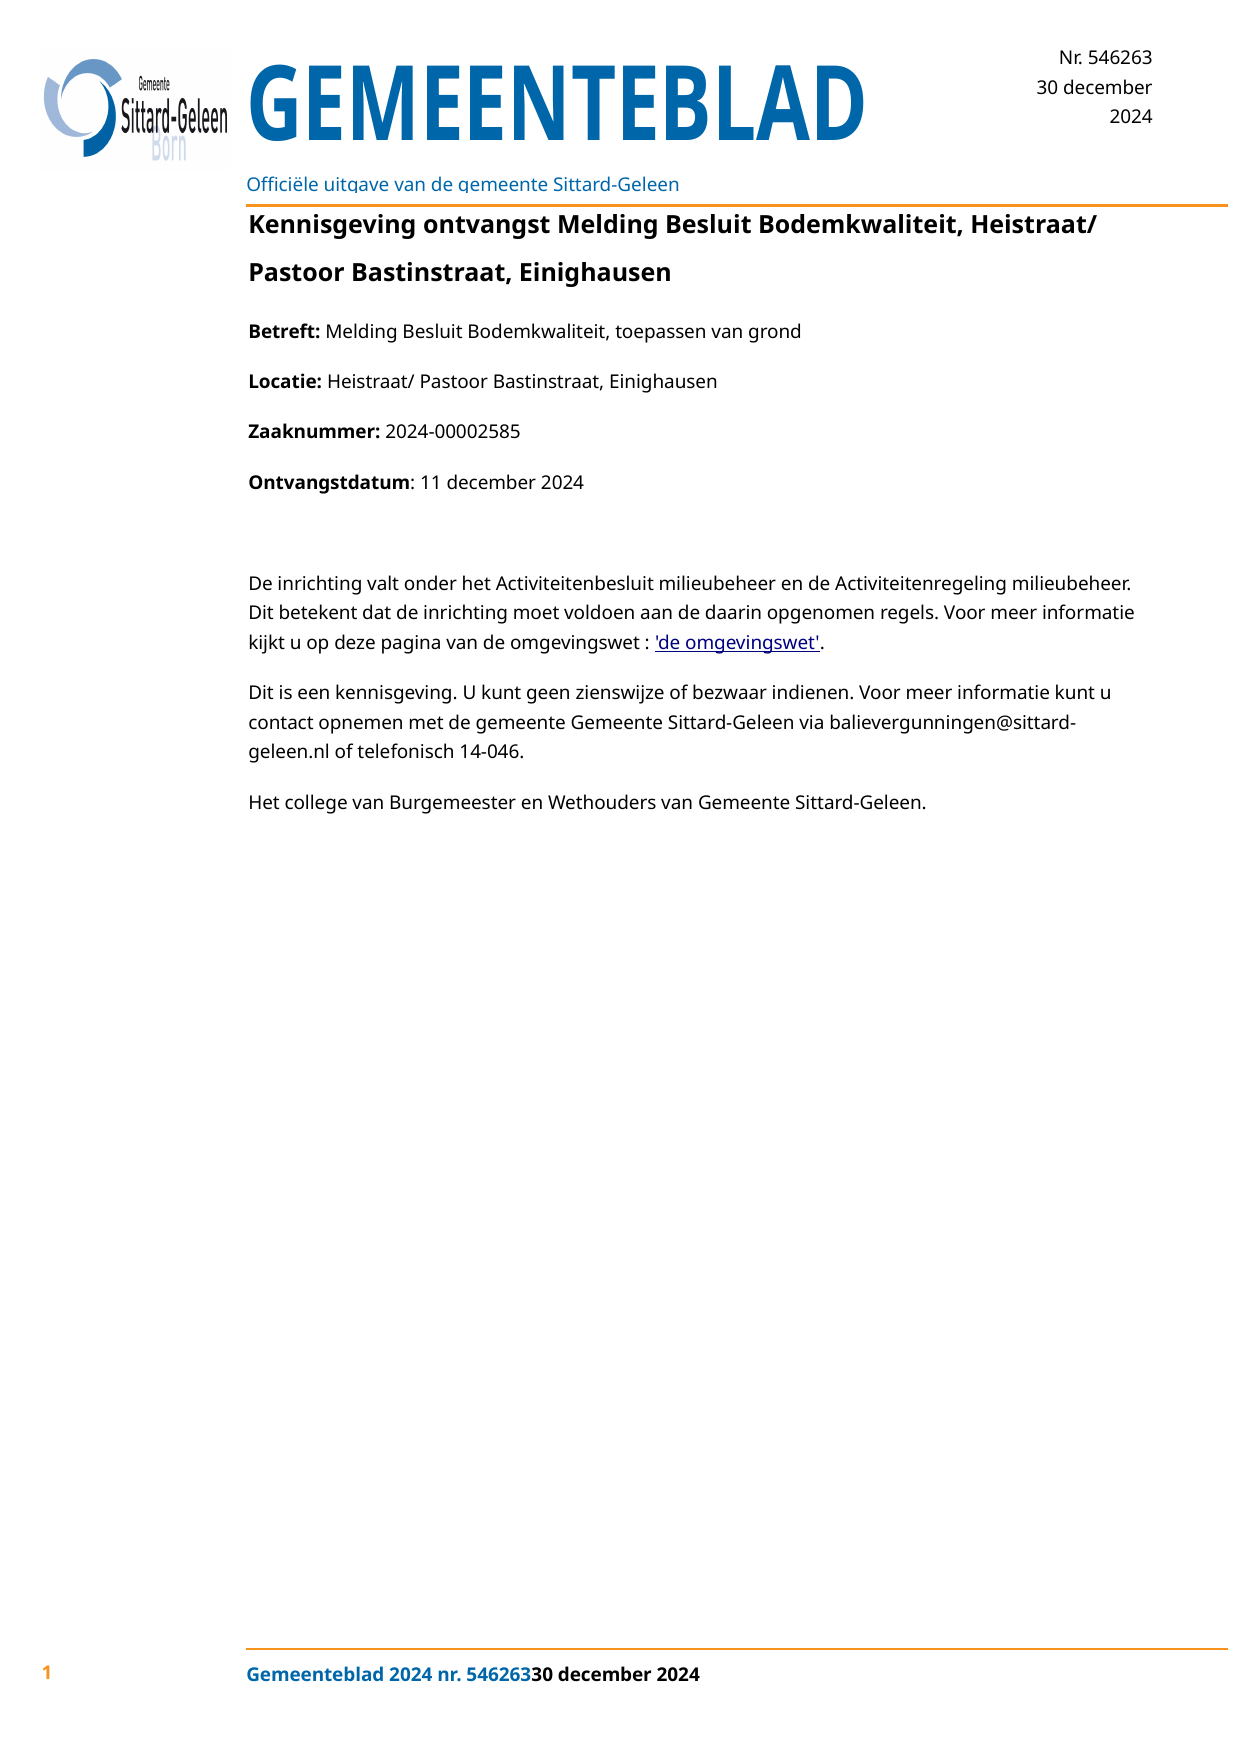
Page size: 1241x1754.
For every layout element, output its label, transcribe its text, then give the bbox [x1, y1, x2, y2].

text Zaaknummer: 2024-00002585 [248, 419, 1152, 444]
text Betreft: Melding Besluit Bodemkwaliteit, toepassen van grond [248, 318, 1152, 344]
picture [41, 47, 231, 172]
text Ontvangstdatum: 11 december 2024 [248, 469, 1152, 495]
text Locatie: Heistraat/ Pastoor Bastinstraat, Einighausen [248, 368, 1152, 394]
text Kennisgeving ontvangst Melding Besluit Bodemkwaliteit, Heistraat/ Pastoor Bastinstraat, Einighausen [248, 207, 1152, 288]
text Dit is een kennisgeving. U kunt geen zienswijze of bezwaar indienen. Voor meer informatie kunt u contact opnemen met de gemeente Gemeente Sittard-Geleen via balievergunningen@sittard-geleen.nl of telefonisch 14-046. [248, 679, 1152, 764]
text De inrichting valt onder het Activiteitenbesluit milieubeheer en de Activiteitenregeling milieubeheer. Dit betekent dat de inrichting moet voldoen aan de daarin opgenomen regels. Voor meer informatie kijkt u op deze pagina van de omgevingswet : 'de omgevingswet'. [248, 570, 1152, 655]
text Het college van Burgemeester en Wethouders van Gemeente Sittard-Geleen. [248, 789, 1152, 815]
